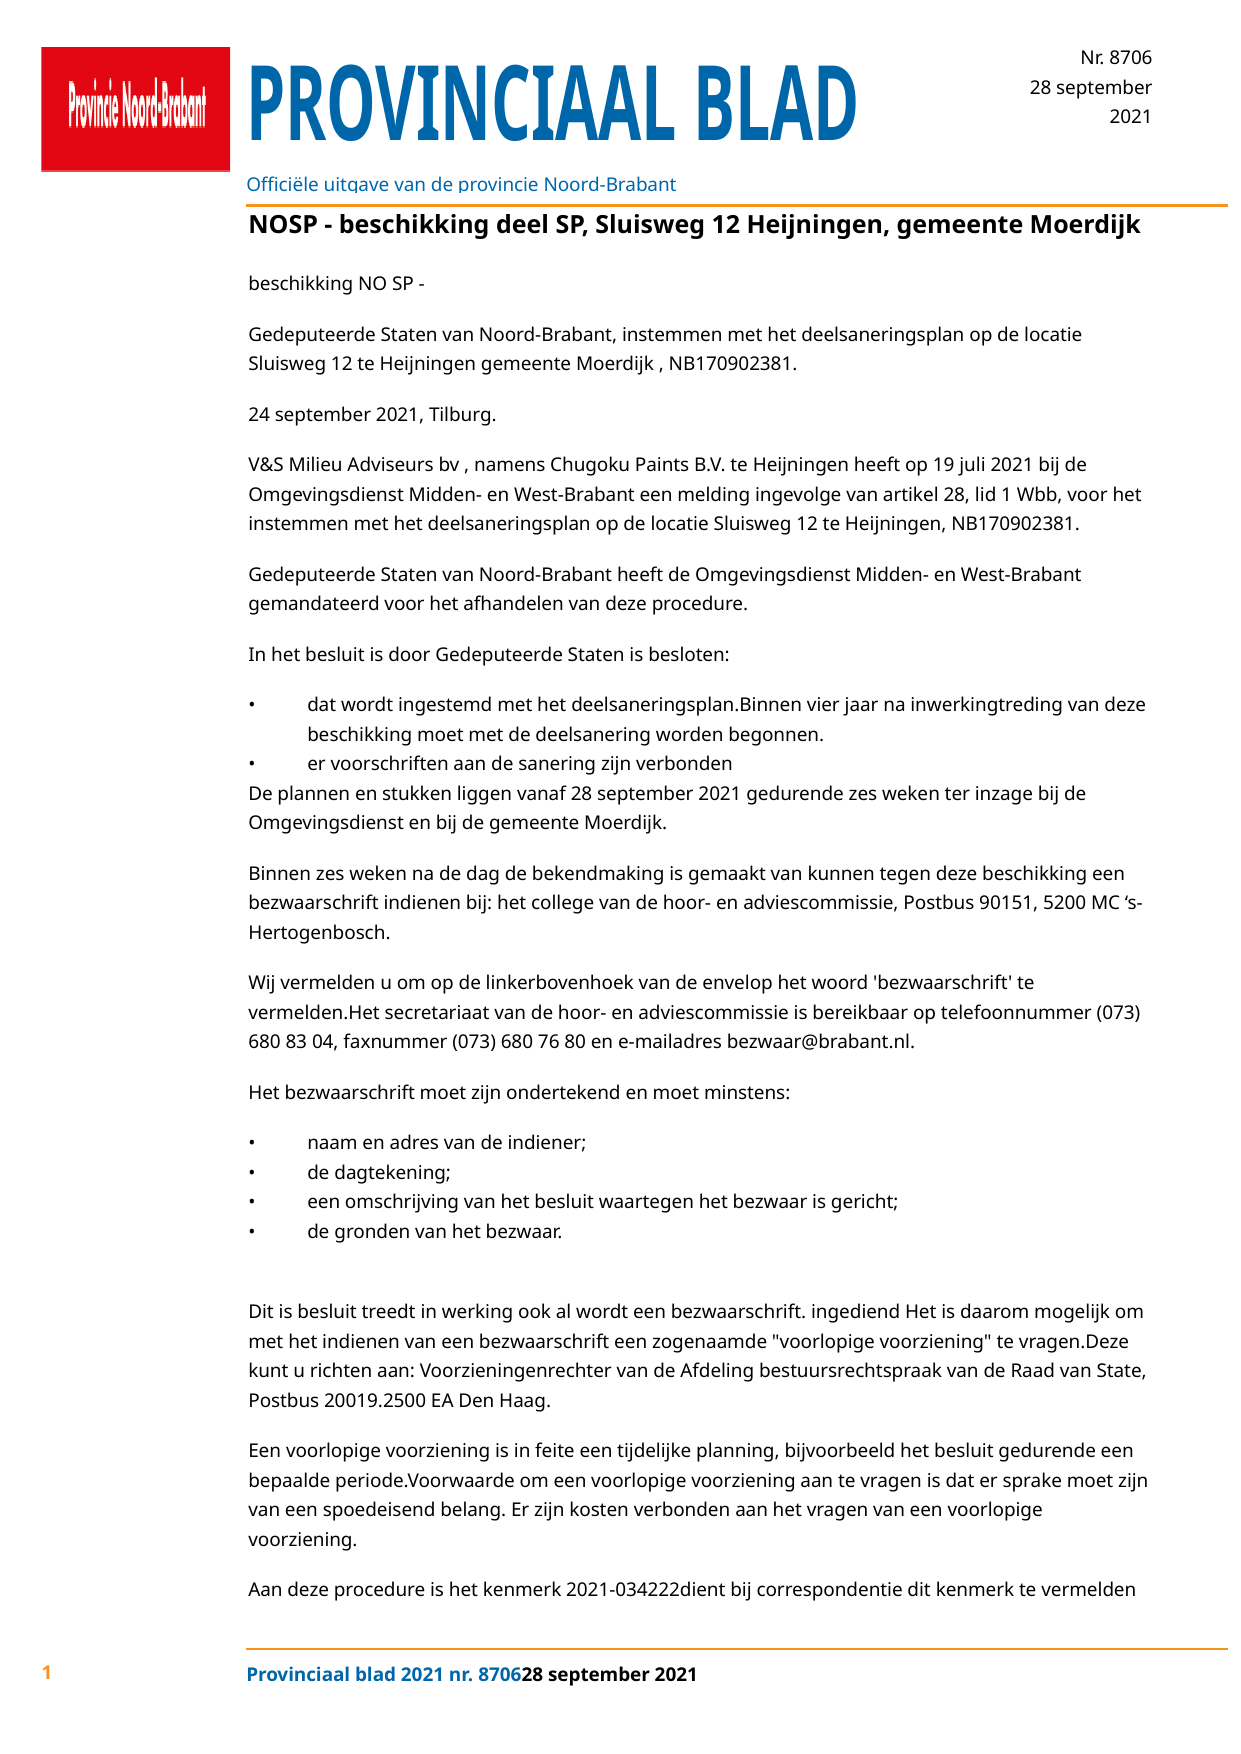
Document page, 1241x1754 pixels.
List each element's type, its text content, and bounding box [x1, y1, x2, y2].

text Het bezwaarschrift moet zijn ondertekend en moet minstens: [248, 1079, 1152, 1105]
text Binnen zes weken na de dag de bekendmaking is gemaakt van kunnen tegen deze beschikking een bezwaarschrift indienen bij: het college van de hoor- en adviescommissie, Postbus 90151, 5200 MC ‘s-Hertogenbosch. [248, 860, 1152, 945]
text NOSP - beschikking deel SP, Sluisweg 12 Heijningen, gemeente Moerdijk [248, 207, 1152, 241]
text beschikking NO SP - [248, 270, 1152, 296]
list dat wordt ingestemd met het deelsaneringsplan.Binnen vier jaar na inwerkingtreding van deze beschikking moet met de deelsanering worden begonnen. [248, 691, 1152, 746]
text Aan deze procedure is het kenmerk 2021-034222dient bij correspondentie dit kenmerk te vermelden [248, 1577, 1152, 1602]
text In het besluit is door Gedeputeerde Staten is besloten: [248, 641, 1152, 666]
text V&S Milieu Adviseurs bv , namens Chugoku Paints B.V. te Heijningen heeft op 19 juli 2021 bij de Omgevingsdienst Midden- en West-Brabant een melding ingevolge van artikel 28, lid 1 Wbb, voor het instemmen met het deelsaneringsplan op de locatie Sluisweg 12 te Heijningen, NB170902381. [248, 451, 1152, 536]
text Dit is besluit treedt in werking ook al wordt een bezwaarschrift. ingediend Het is daarom mogelijk om met het indienen van een bezwaarschrift een zogenaamde "voorlopige voorziening" te vragen.Deze kunt u richten aan: Voorzieningenrechter van de Afdeling bestuursrechtspraak van de Raad van State, Postbus 20019.2500 EA Den Haag. [248, 1298, 1152, 1413]
picture [41, 47, 231, 172]
list een omschrijving van het besluit waartegen het bezwaar is gericht; [248, 1189, 1152, 1214]
list de dagtekening; [248, 1159, 1152, 1185]
text Wij vermelden u om op de linkerbovenhoek van de envelop het woord 'bezwaarschrift' te vermelden.Het secretariaat van de hoor- en adviescommissie is bereikbaar op telefoonnummer (073) 680 83 04, faxnummer (073) 680 76 80 en e-mailadres bezwaar@brabant.nl. [248, 969, 1152, 1054]
list naam en adres van de indiener; [248, 1129, 1152, 1155]
text Gedeputeerde Staten van Noord-Brabant heeft de Omgevingsdienst Midden- en West-Brabant gemandateerd voor het afhandelen van deze procedure. [248, 561, 1152, 616]
text Gedeputeerde Staten van Noord-Brabant, instemmen met het deelsaneringsplan op de locatie Sluisweg 12 te Heijningen gemeente Moerdijk , NB170902381. [248, 321, 1152, 376]
text De plannen en stukken liggen vanaf 28 september 2021 gedurende zes weken ter inzage bij de Omgevingsdienst en bij de gemeente Moerdijk. [248, 780, 1152, 835]
text 24 september 2021, Tilburg. [248, 401, 1152, 426]
list er voorschriften aan de sanering zijn verbonden [248, 750, 1152, 776]
list de gronden van het bezwaar. [248, 1218, 1152, 1244]
text Een voorlopige voorziening is in feite een tijdelijke planning, bijvoorbeeld het besluit gedurende een bepaalde periode.Voorwaarde om een voorlopige voorziening aan te vragen is dat er sprake moet zijn van een spoedeisend belang. Er zijn kosten verbonden aan het vragen van een voorlopige voorziening. [248, 1437, 1152, 1552]
